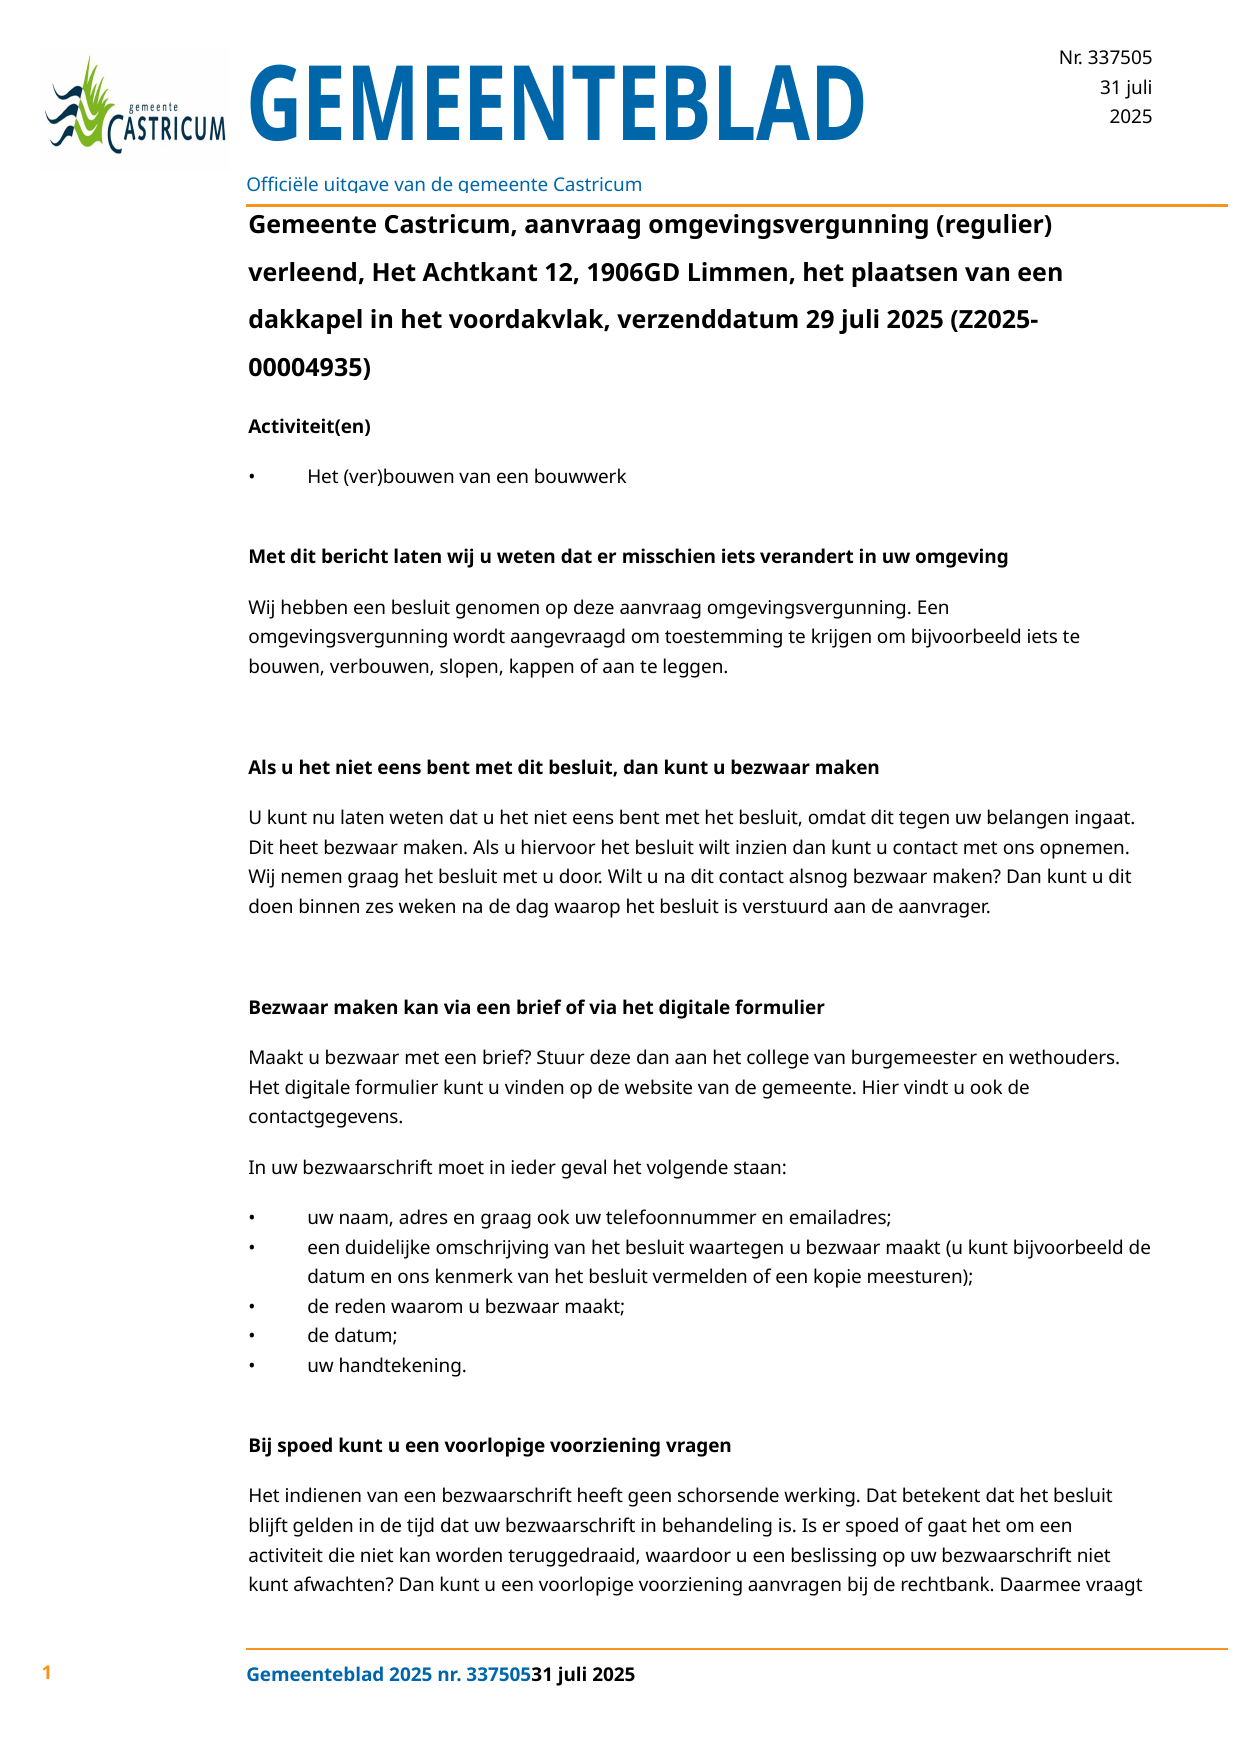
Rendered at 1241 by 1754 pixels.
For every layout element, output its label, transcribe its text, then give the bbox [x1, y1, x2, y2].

list de datum; [248, 1323, 1152, 1348]
list uw handtekening. [248, 1352, 1152, 1378]
list uw naam, adres en graag ook uw telefoonnummer en emailadres; [248, 1204, 1152, 1230]
text Bezwaar maken kan via een brief of via het digitale formulier [248, 994, 1152, 1020]
text Bij spoed kunt u een voorlopige voorziening vragen [248, 1432, 1152, 1458]
list een duidelijke omschrijving van het besluit waartegen u bezwaar maakt (u kunt bijvoorbeeld de datum en ons kenmerk van het besluit vermelden of een kopie meesturen); [248, 1234, 1152, 1289]
text Maakt u bezwaar met een brief? Stuur deze dan aan het college van burgemeester en wethouders. Het digitale formulier kunt u vinden op de website van de gemeente. Hier vindt u ook de contactgegevens. [248, 1044, 1152, 1129]
list Het (ver)bouwen van een bouwwerk [248, 463, 1152, 489]
picture [41, 47, 231, 172]
text Activiteit(en) [248, 413, 1152, 439]
text Wij hebben een besluit genomen op deze aanvraag omgevingsvergunning. Een omgevingsvergunning wordt aangevraagd om toestemming te krijgen om bijvoorbeeld iets te bouwen, verbouwen, slopen, kappen of aan te leggen. [248, 594, 1152, 679]
text U kunt nu laten weten dat u het niet eens bent met het besluit, omdat dit tegen uw belangen ingaat. Dit heet bezwaar maken. Als u hiervoor het besluit wilt inzien dan kunt u contact met ons opnemen. Wij nemen graag het besluit met u door. Wilt u na dit contact alsnog bezwaar maken? Dan kunt u dit doen binnen zes weken na de dag waarop het besluit is verstuurd aan de aanvrager. [248, 804, 1152, 919]
list de reden waarom u bezwaar maakt; [248, 1293, 1152, 1319]
text Het indienen van een bezwaarschrift heeft geen schorsende werking. Dat betekent dat het besluit blijft gelden in de tijd dat uw bezwaarschrift in behandeling is. Is er spoed of gaat het om een activiteit die niet kan worden teruggedraaid, waardoor u een beslissing op uw bezwaarschrift niet kunt afwachten? Dan kunt u een voorlopige voorziening aanvragen bij de rechtbank. Daarmee vraagt [248, 1483, 1152, 1597]
text Als u het niet eens bent met dit besluit, dan kunt u bezwaar maken [248, 754, 1152, 780]
text Gemeente Castricum, aanvraag omgevingsvergunning (regulier) verleend, Het Achtkant 12, 1906GD Limmen, het plaatsen van een dakkapel in het voordakvlak, verzenddatum 29 juli 2025 (Z2025-00004935) [248, 207, 1152, 384]
text In uw bezwaarschrift moet in ieder geval het volgende staan: [248, 1154, 1152, 1180]
text Met dit bericht laten wij u weten dat er misschien iets verandert in uw omgeving [248, 543, 1152, 569]
